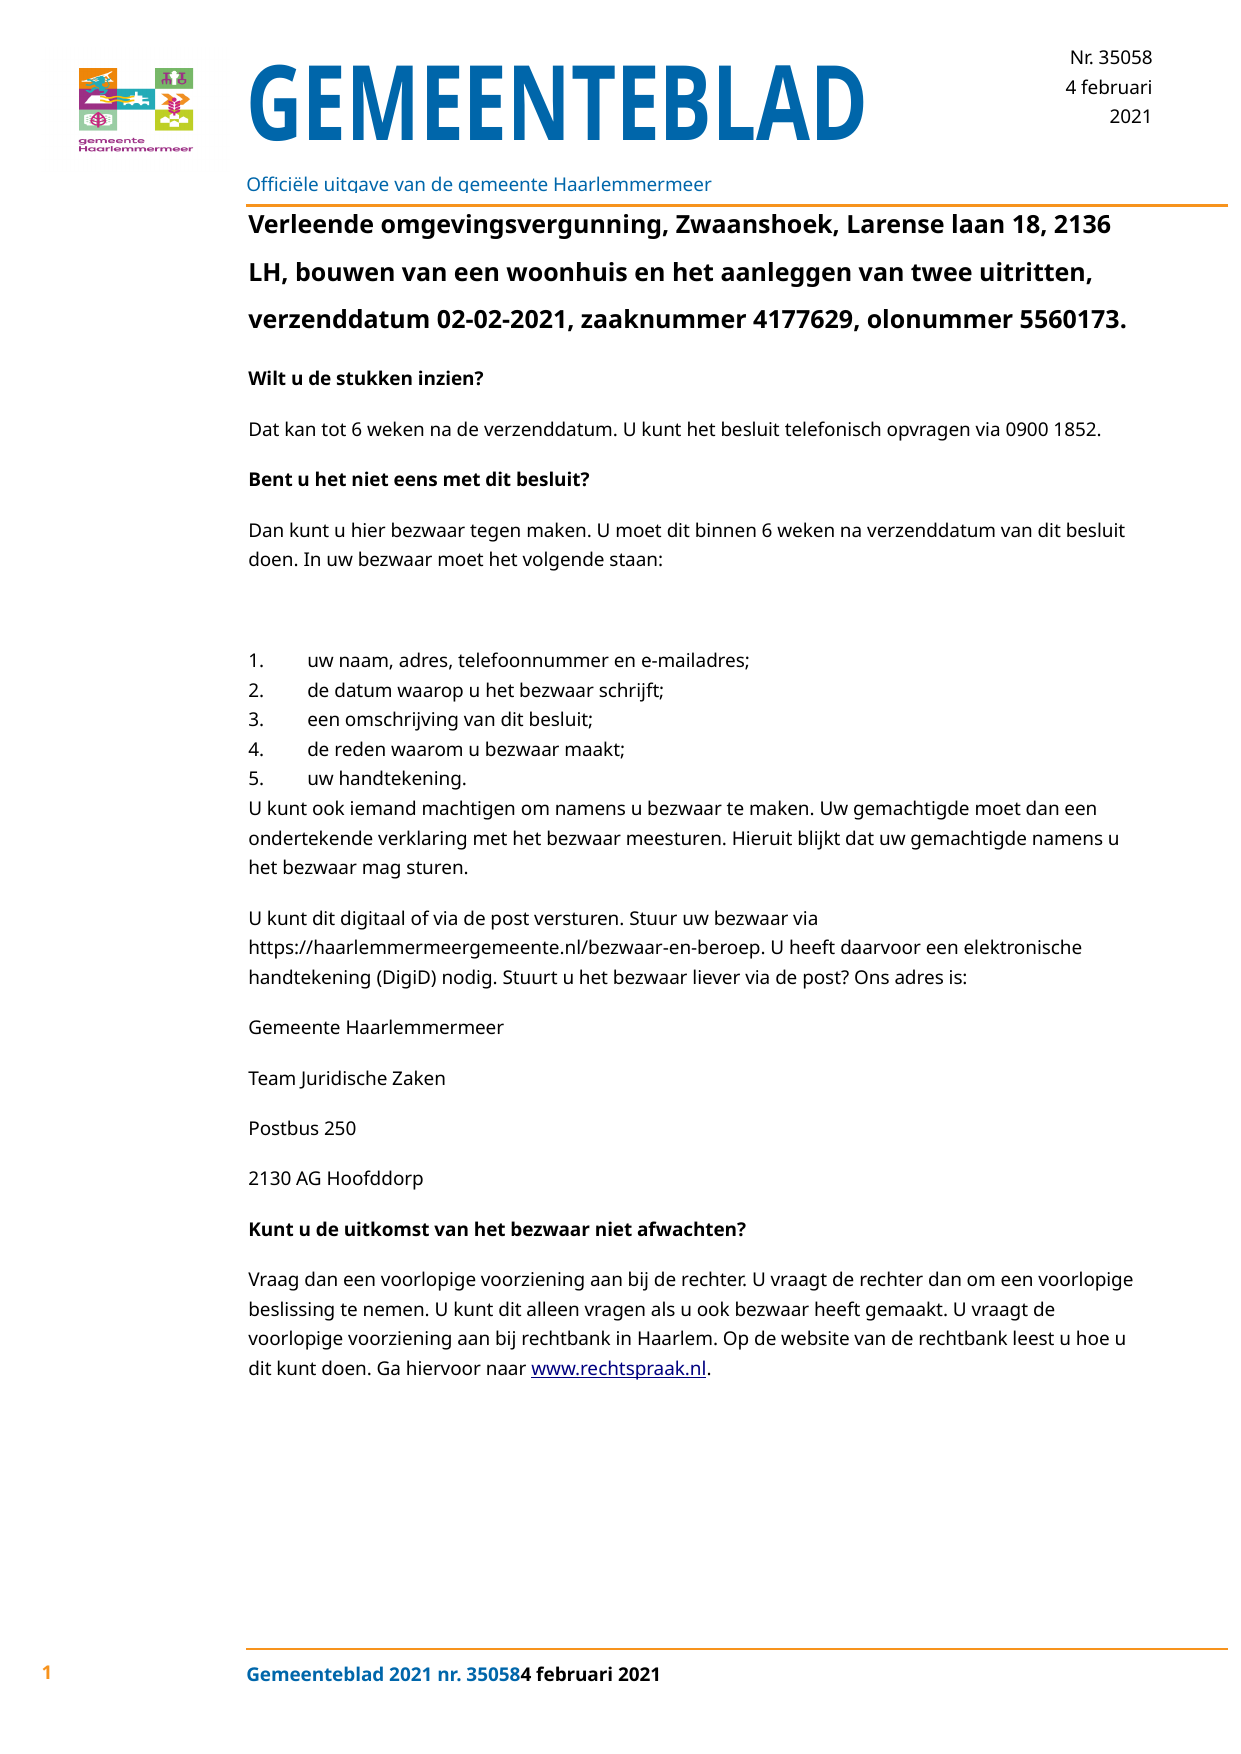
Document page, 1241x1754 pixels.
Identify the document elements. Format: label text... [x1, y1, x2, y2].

text Kunt u de uitkomst van het bezwaar niet afwachten? [248, 1216, 1152, 1242]
list uw naam, adres, telefoonnummer en e-mailadres; [248, 647, 1152, 673]
text U kunt ook iemand machtigen om namens u bezwaar te maken. Uw gemachtigde moet dan een ondertekende verklaring met het bezwaar meesturen. Hieruit blijkt dat uw gemachtigde namens u het bezwaar mag sturen. [248, 795, 1152, 880]
text Verleende omgevingsvergunning, Zwaanshoek, Larense laan 18, 2136 LH, bouwen van een woonhuis en het aanleggen van twee uitritten, verzenddatum 02-02-2021, zaaknummer 4177629, olonummer 5560173. [248, 207, 1152, 336]
text 2130 AG Hoofddorp [248, 1166, 1152, 1191]
text Dan kunt u hier bezwaar tegen maken. U moet dit binnen 6 weken na verzenddatum van dit besluit doen. In uw bezwaar moet het volgende staan: [248, 517, 1152, 572]
list uw handtekening. [248, 766, 1152, 791]
list de reden waarom u bezwaar maakt; [248, 736, 1152, 762]
list een omschrijving van dit besluit; [248, 706, 1152, 732]
text Bent u het niet eens met dit besluit? [248, 466, 1152, 492]
list de datum waarop u het bezwaar schrijft; [248, 677, 1152, 702]
text Vraag dan een voorlopige voorziening aan bij de rechter. U vraagt de rechter dan om een voorlopige beslissing te nemen. U kunt dit alleen vragen als u ook bezwaar heeft gemaakt. U vraagt de voorlopige voorziening aan bij rechtbank in Haarlem. Op de website van de rechtbank leest u hoe u dit kunt doen. Ga hiervoor naar www.rechtspraak.nl. [248, 1266, 1152, 1381]
text Wilt u de stukken inzien? [248, 366, 1152, 391]
text Postbus 250 [248, 1115, 1152, 1141]
text Team Juridische Zaken [248, 1065, 1152, 1090]
text Dat kan tot 6 weken na de verzenddatum. U kunt het besluit telefonisch opvragen via 0900 1852. [248, 416, 1152, 442]
text Gemeente Haarlemmermeer [248, 1014, 1152, 1040]
picture [41, 47, 231, 172]
text U kunt dit digitaal of via de post versturen. Stuur uw bezwaar via https://haarlemmermeergemeente.nl/bezwaar-en-beroep. U heeft daarvoor een elektronische handtekening (DigiD) nodig. Stuurt u het bezwaar liever via de post? Ons adres is: [248, 905, 1152, 989]
